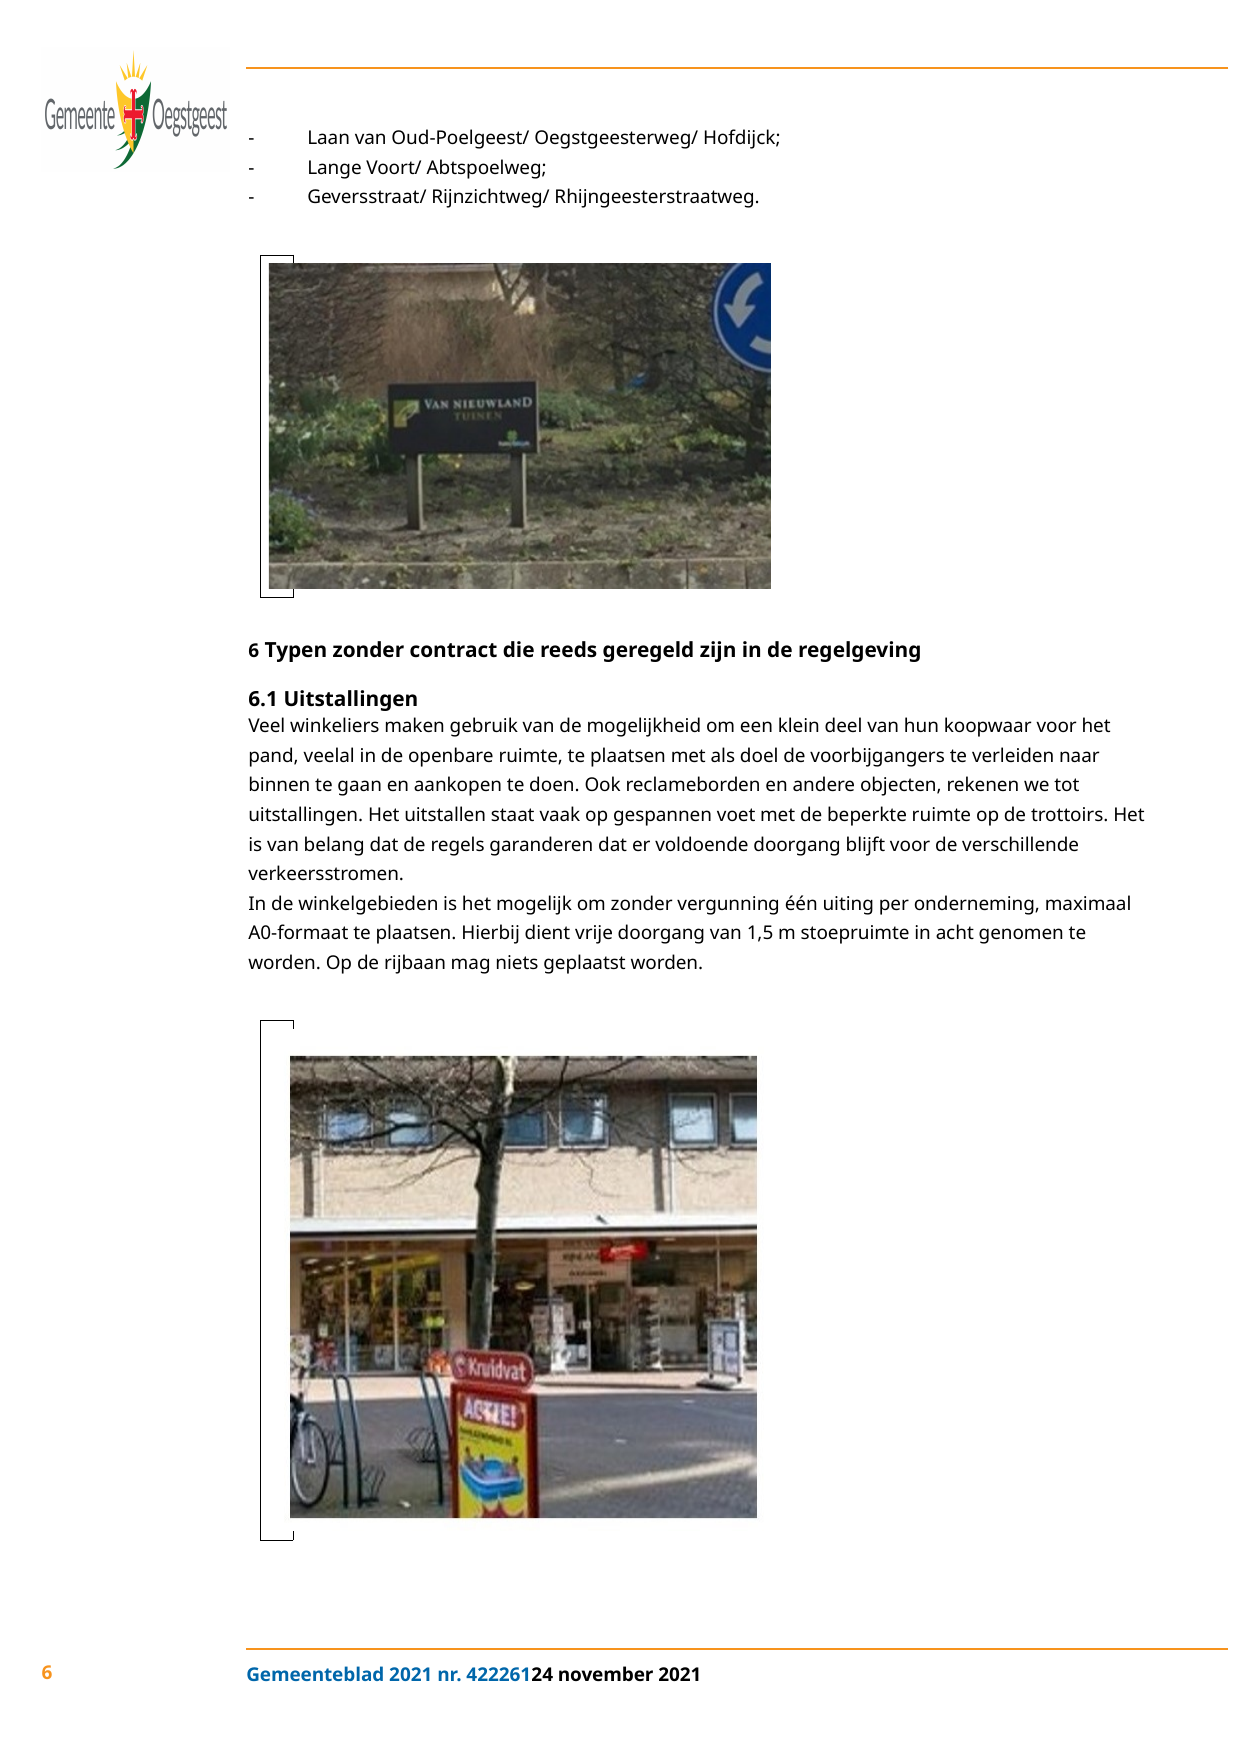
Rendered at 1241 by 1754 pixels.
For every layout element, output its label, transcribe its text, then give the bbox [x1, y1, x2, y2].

picture [268, 1029, 771, 1531]
picture [41, 47, 231, 172]
text 6 Typen zonder contract die reeds geregeld zijn in de regelgeving [248, 635, 1152, 663]
list Laan van Oud-Poelgeest/ Oegstgeesterweg/ Hofdijck; [248, 124, 1152, 150]
text Veel winkeliers maken gebruik van de mogelijkheid om een klein deel van hun koopwaar voor het pand, veelal in de openbare ruimte, te plaatsen met als doel de voorbijgangers te verleiden naar binnen te gaan en aankopen te doen. Ook reclameborden en andere objecten, rekenen we tot uitstallingen. Het uitstallen staat vaak op gespannen voet met de beperkte ruimte op de trottoirs. Het is van belang dat de regels garanderen dat er voldoende doorgang blijft voor de verschillende verkeersstromen. [248, 712, 1152, 886]
list Geversstraat/ Rijnzichtweg/ Rhijngeesterstraatweg. [248, 183, 1152, 209]
list Lange Voort/ Abtspoelweg; [248, 154, 1152, 180]
text In de winkelgebieden is het mogelijk om zonder vergunning één uiting per onderneming, maximaal A0-formaat te plaatsen. Hierbij dient vrije doorgang van 1,5 m stoepruimte in acht genomen te worden. Op de rijbaan mag niets geplaatst worden. [248, 890, 1152, 975]
text 6.1 Uitstallingen [248, 684, 1152, 712]
picture [268, 263, 771, 589]
